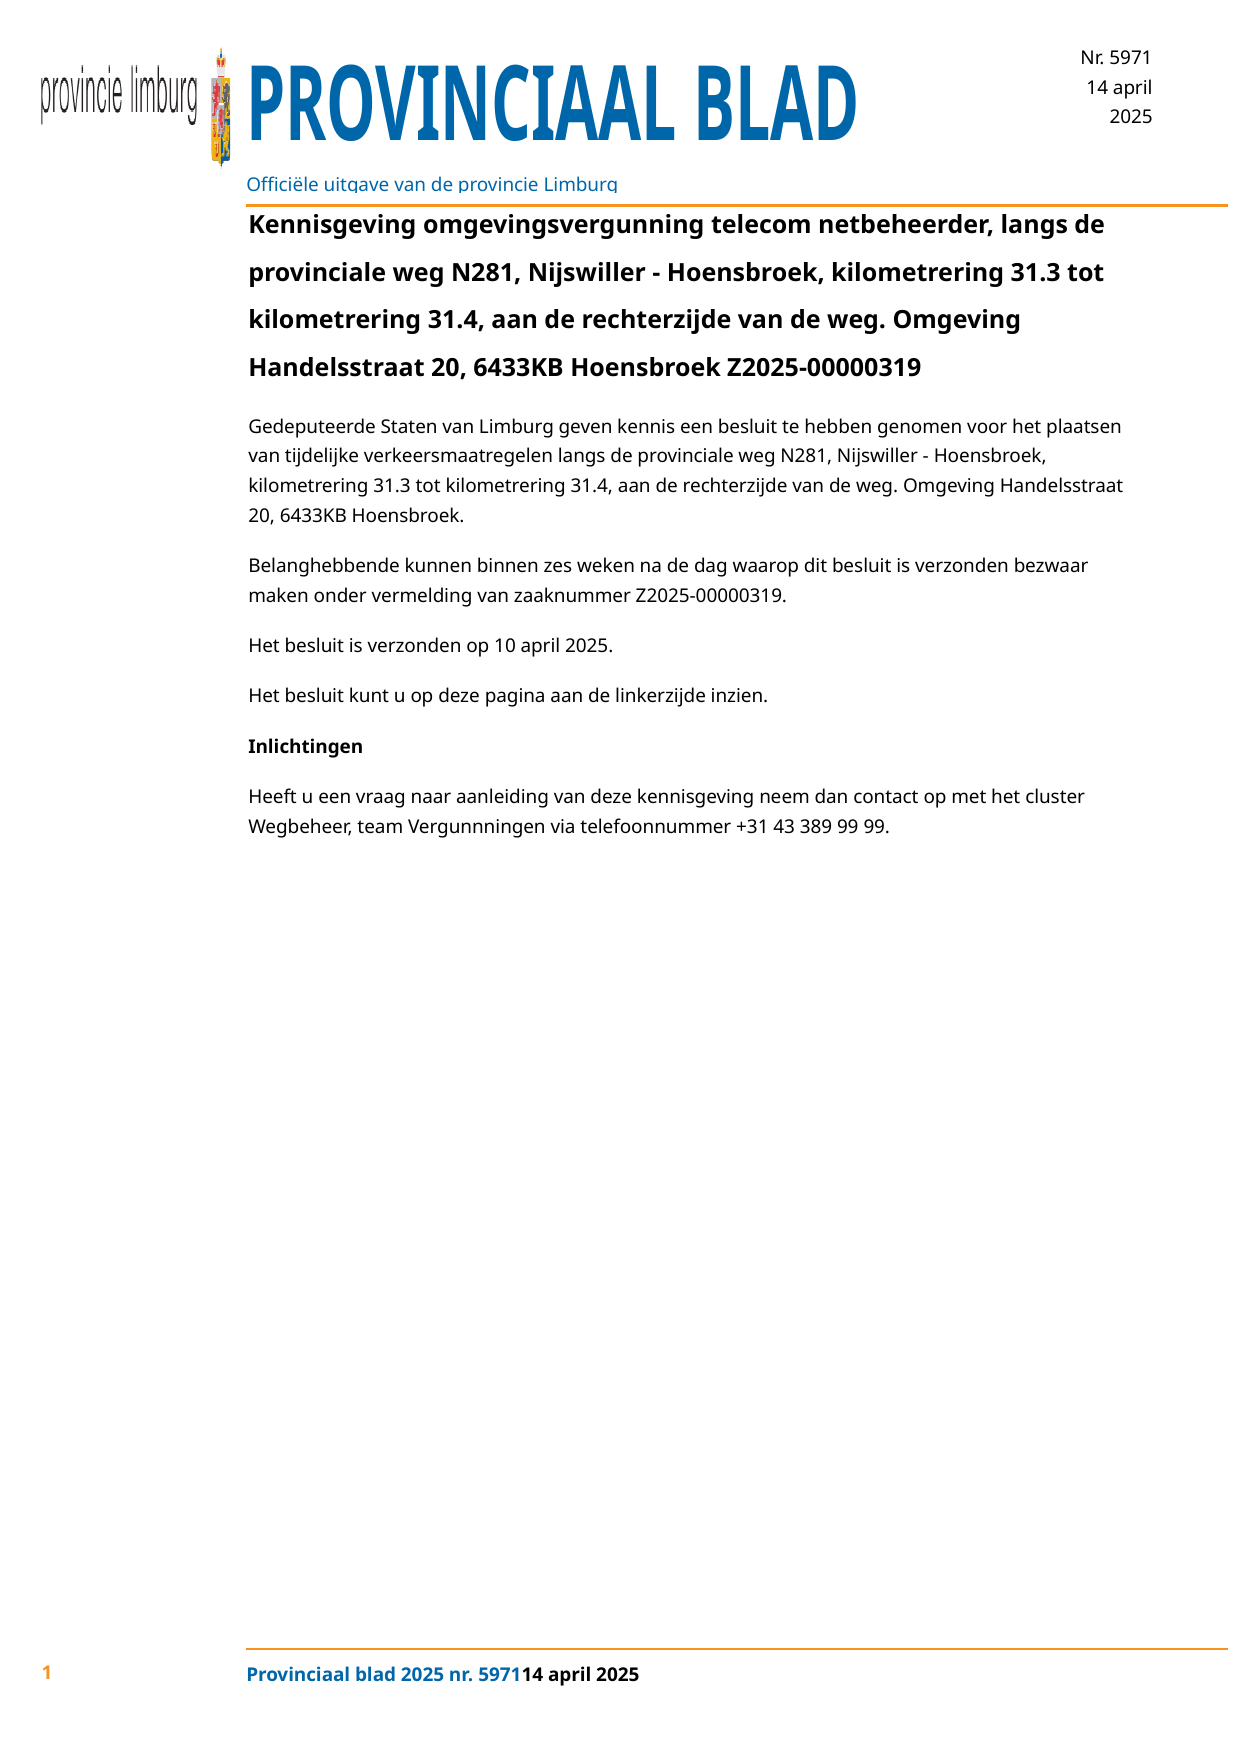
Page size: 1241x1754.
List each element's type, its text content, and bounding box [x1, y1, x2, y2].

picture [41, 47, 231, 172]
text Kennisgeving omgevingsvergunning telecom netbeheerder, langs de provinciale weg N281, Nijswiller - Hoensbroek, kilometrering 31.3 tot kilometrering 31.4, aan de rechterzijde van de weg. Omgeving Handelsstraat 20, 6433KB Hoensbroek Z2025-00000319 [248, 207, 1152, 384]
text Het besluit kunt u op deze pagina aan de linkerzijde inzien. [248, 683, 1152, 708]
text Heeft u een vraag naar aanleiding van deze kennisgeving neem dan contact op met het cluster Wegbeheer, team Vergunnningen via telefoonnummer +31 43 389 99 99. [248, 783, 1152, 839]
text Gedeputeerde Staten van Limburg geven kennis een besluit te hebben genomen voor het plaatsen van tijdelijke verkeersmaatregelen langs de provinciale weg N281, Nijswiller - Hoensbroek, kilometrering 31.3 tot kilometrering 31.4, aan de rechterzijde van de weg. Omgeving Handelsstraat 20, 6433KB Hoensbroek. [248, 413, 1152, 528]
text Inlichtingen [248, 733, 1152, 759]
text Het besluit is verzonden op 10 april 2025. [248, 632, 1152, 658]
text Belanghebbende kunnen binnen zes weken na de dag waarop dit besluit is verzonden bezwaar maken onder vermelding van zaaknummer Z2025-00000319. [248, 552, 1152, 608]
